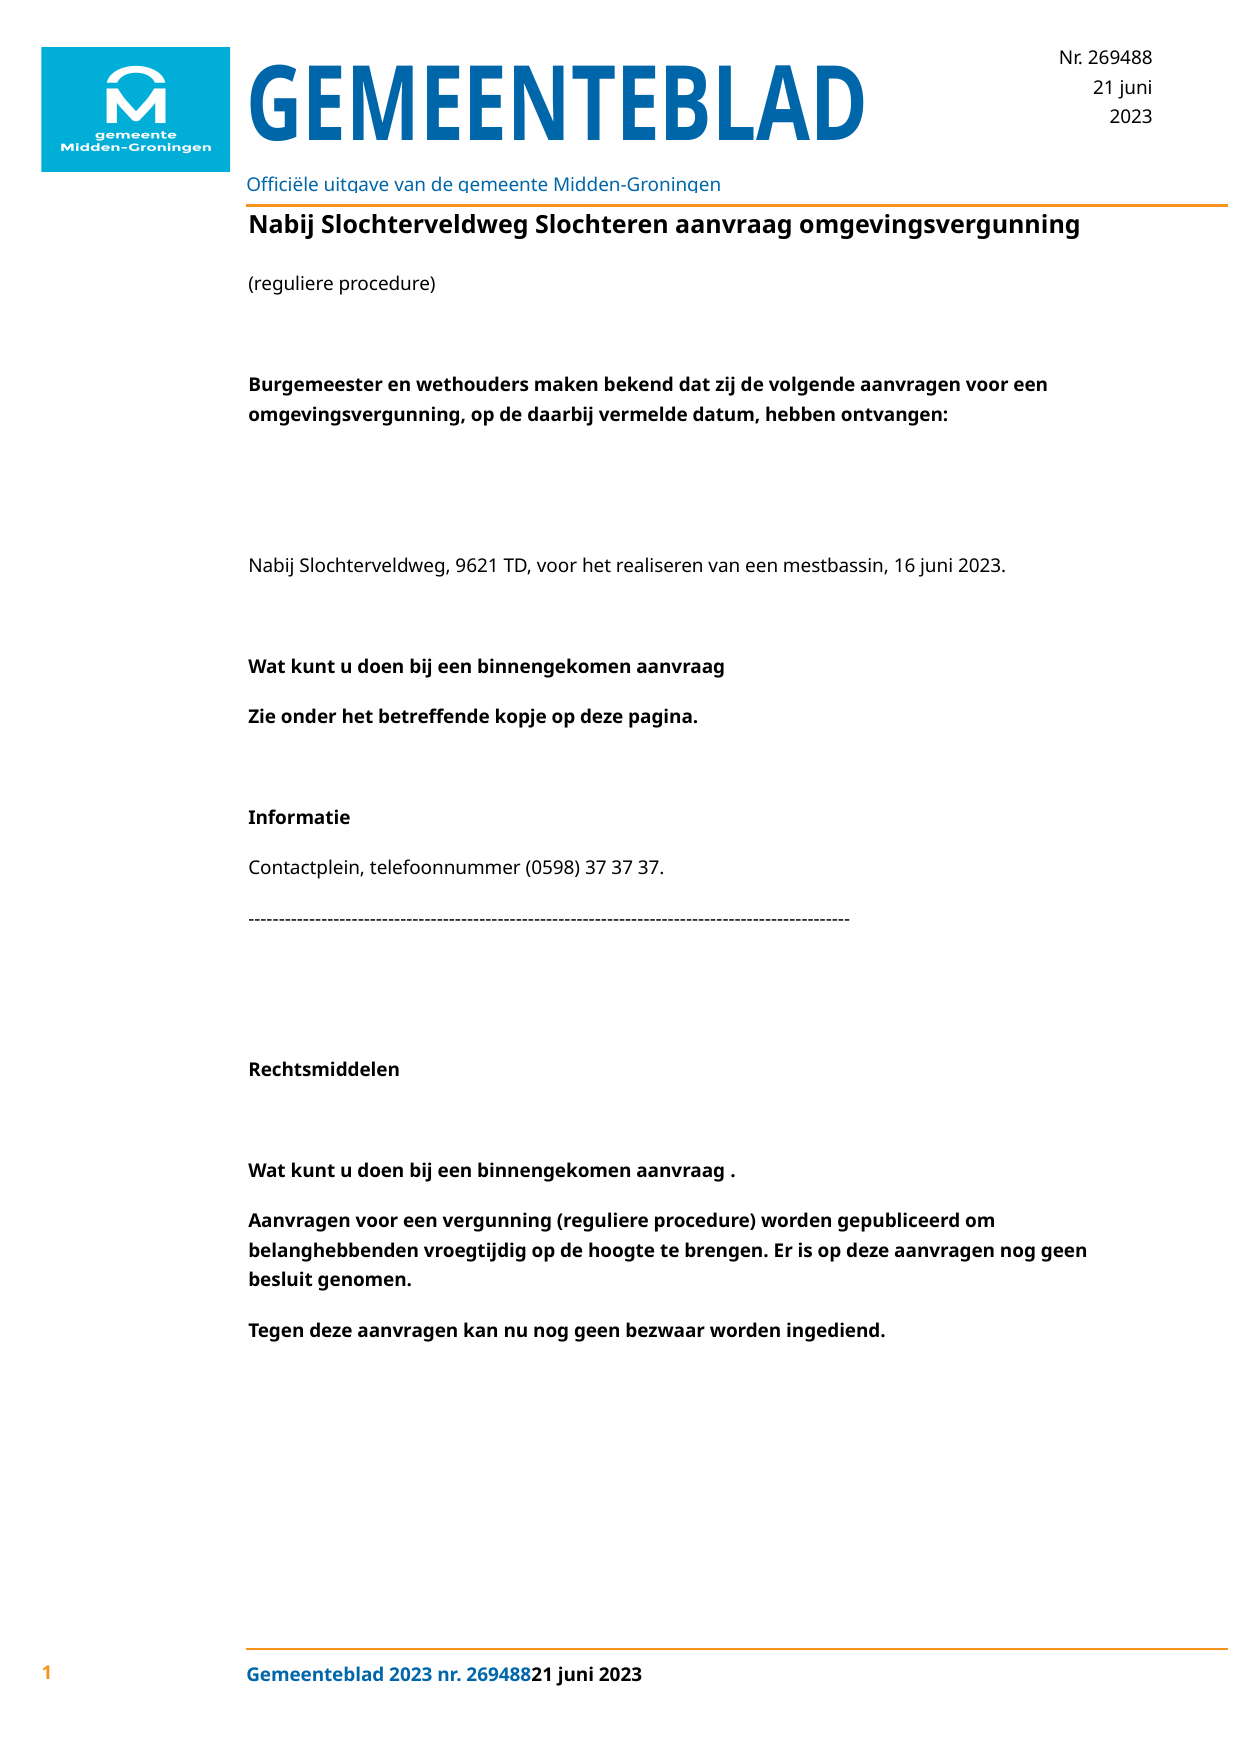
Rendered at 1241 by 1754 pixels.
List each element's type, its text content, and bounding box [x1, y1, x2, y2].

text Nabij Slochterveldweg Slochteren aanvraag omgevingsvergunning [248, 207, 1152, 241]
text Wat kunt u doen bij een binnengekomen aanvraag . [248, 1157, 1152, 1183]
text --------------------------------------------------------------------------------------------------- [248, 905, 1152, 931]
text Aanvragen voor een vergunning (reguliere procedure) worden gepubliceerd om belanghebbenden vroegtijdig op de hoogte te brengen. Er is op deze aanvragen nog geen besluit genomen. [248, 1207, 1152, 1292]
text (reguliere procedure) [248, 270, 1152, 296]
text Informatie [248, 804, 1152, 830]
picture [108, 66, 164, 82]
text Rechtsmiddelen [248, 1056, 1152, 1082]
text Zie onder het betreffende kopje op deze pagina. [248, 703, 1152, 729]
text Tegen deze aanvragen kan nu nog geen bezwaar worden ingediend. [248, 1317, 1152, 1343]
text Wat kunt u doen bij een binnengekomen aanvraag [248, 653, 1152, 678]
text Contactplein, telefoonnummer (0598) 37 37 37. [248, 854, 1152, 880]
picture [107, 89, 165, 122]
picture [184, 146, 190, 153]
text Nabij Slochterveldweg, 9621 TD, voor het realiseren van een mestbassin, 16 juni 2023. [248, 552, 1152, 578]
text Burgemeester en wethouders maken bekend dat zij de volgende aanvragen voor een omgevingsvergunning, op de daarbij vermelde datum, hebben ontvangen: [248, 371, 1152, 426]
